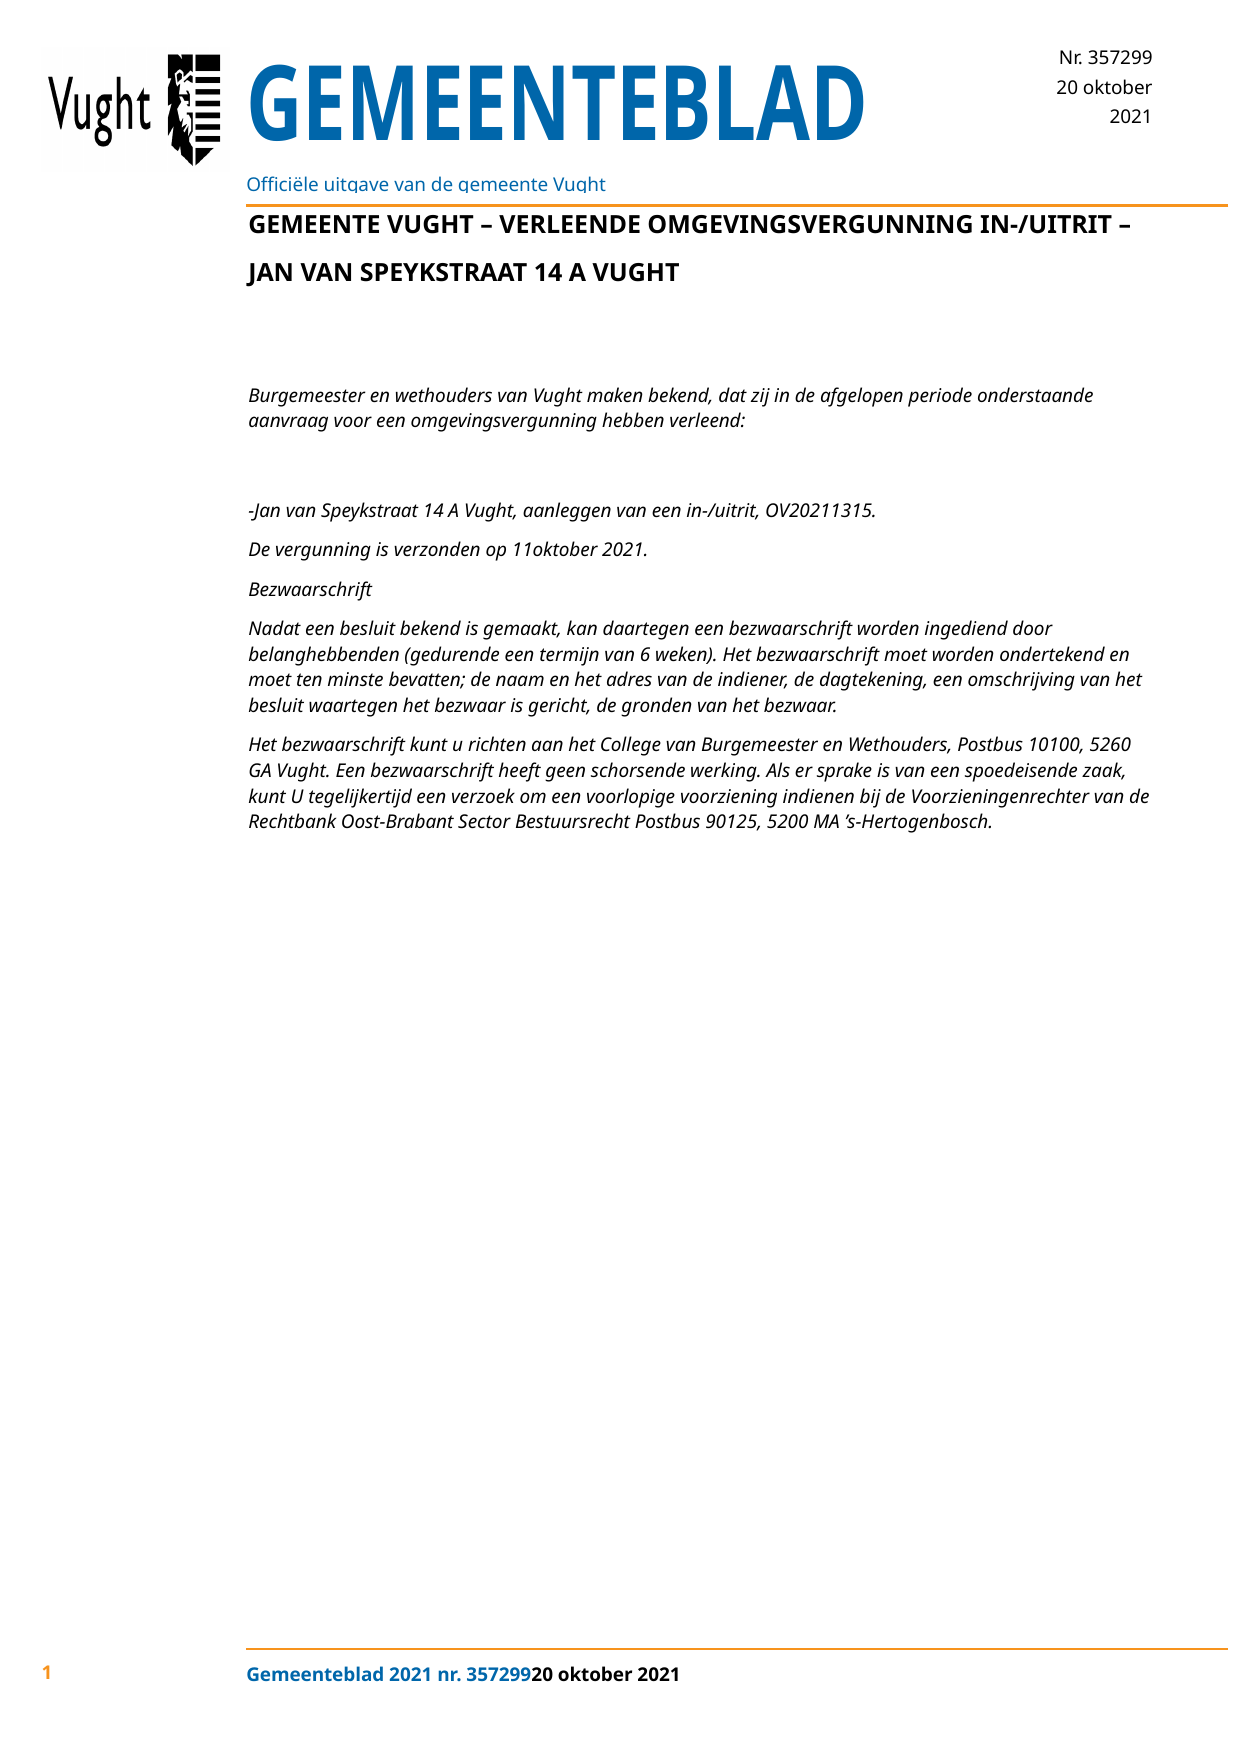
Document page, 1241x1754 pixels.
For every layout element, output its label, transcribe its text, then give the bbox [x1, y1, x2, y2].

text -Jan van Speykstraat 14 A Vught, aanleggen van een in-/uitrit, OV20211315. [248, 497, 1152, 523]
picture [41, 47, 231, 172]
text De vergunning is verzonden op 11oktober 2021. [248, 537, 1152, 562]
text GEMEENTE VUGHT – VERLEENDE OMGEVINGSVERGUNNING IN-/UITRIT – JAN VAN SPEYKSTRAAT 14 A VUGHT [248, 207, 1152, 288]
text Bezwaarschrift [248, 576, 1152, 602]
text Het bezwaarschrift kunt u richten aan het College van Burgemeester en Wethouders, Postbus 10100, 5260 GA Vught. Een bezwaarschrift heeft geen schorsende werking. Als er sprake is van een spoedeisende zaak, kunt U tegelijkertijd een verzoek om een voorlopige voorziening indienen bij de Voorzieningenrechter van de Rechtbank Oost-Brabant Sector Bestuursrecht Postbus 90125, 5200 MA ’s-Hertogenbosch. [248, 732, 1152, 834]
text Nadat een besluit bekend is gemaakt, kan daartegen een bezwaarschrift worden ingediend door belanghebbenden (gedurende een termijn van 6 weken). Het bezwaarschrift moet worden ondertekend en moet ten minste bevatten; de naam en het adres van de indiener, de dagtekening, een omschrijving van het besluit waartegen het bezwaar is gericht, de gronden van het bezwaar. [248, 615, 1152, 718]
text Burgemeester en wethouders van Vught maken bekend, dat zij in de afgelopen periode onderstaande aanvraag voor een omgevingsvergunning hebben verleend: [248, 382, 1152, 433]
